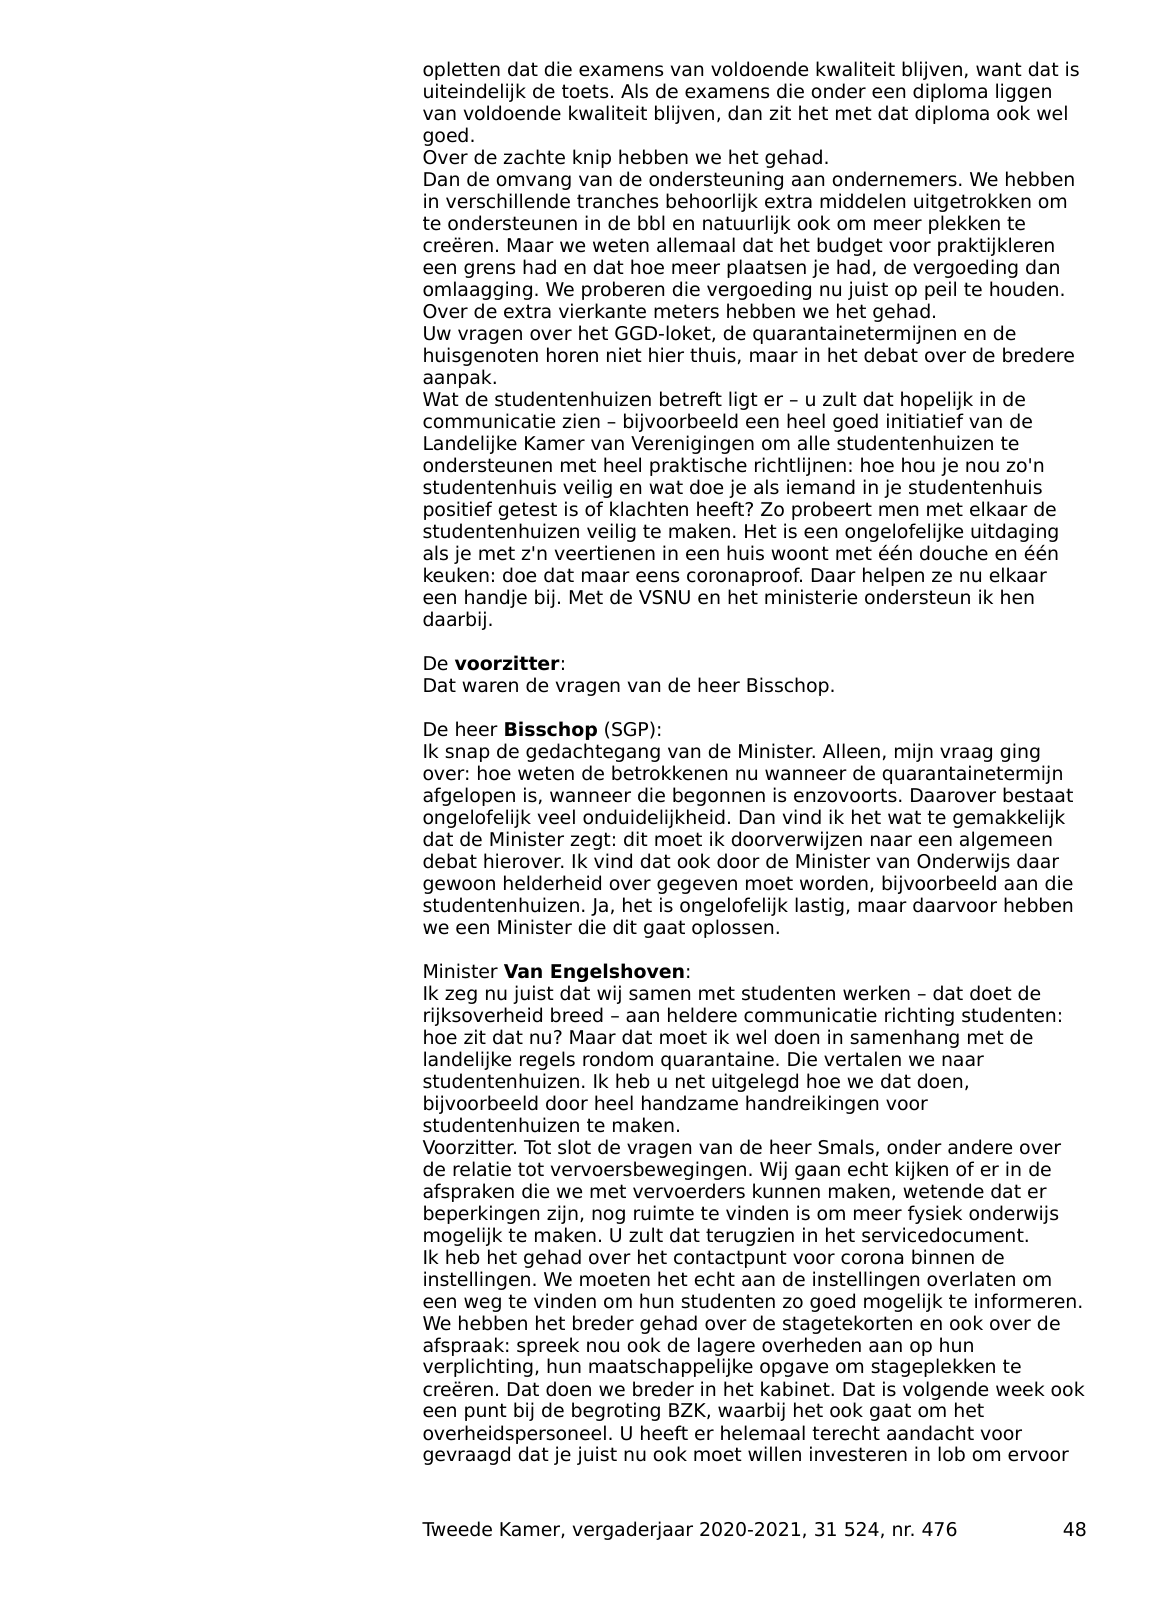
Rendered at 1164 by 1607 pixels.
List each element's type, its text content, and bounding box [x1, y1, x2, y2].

text Over de extra vierkante meters hebben we het gehad. [422, 301, 1087, 323]
text Dat waren de vragen van de heer Bisschop. [422, 675, 1087, 697]
text We hebben het breder gehad over de stagetekorten en ook over de afspraak: spreek nou ook de lagere overheden aan op hun verplichting, hun maatschappelijke opgave om stageplekken te creëren. Dat doen we breder in het kabinet. Dat is volgende week ook een punt bij de begroting BZK, waarbij het ook gaat om het overheidspersoneel. U heeft er helemaal terecht aandacht voor gevraagd dat je juist nu ook moet willen investeren in lob om ervoor [422, 1312, 1087, 1466]
text De heer Bisschop (SGP): [422, 719, 1087, 741]
text Ik zeg nu juist dat wij samen met studenten werken – dat doet de rijksoverheid breed – aan heldere communicatie richting studenten: hoe zit dat nu? Maar dat moet ik wel doen in samenhang met de landelijke regels rondom quarantaine. Die vertalen we naar studentenhuizen. Ik heb u net uitgelegd hoe we dat doen, bijvoorbeeld door heel handzame handreikingen voor studentenhuizen te maken. [422, 983, 1087, 1137]
text Minister Van Engelshoven: [422, 961, 1087, 983]
text De voorzitter: [422, 653, 1087, 675]
text Wat de studentenhuizen betreft ligt er – u zult dat hopelijk in de communicatie zien – bijvoorbeeld een heel goed initiatief van de Landelijke Kamer van Verenigingen om alle studentenhuizen te ondersteunen met heel praktische richtlijnen: hoe hou je nou zo'n studentenhuis veilig en wat doe je als iemand in je studentenhuis positief getest is of klachten heeft? Zo probeert men met elkaar de studentenhuizen veilig te maken. Het is een ongelofelijke uitdaging als je met z'n veertienen in een huis woont met één douche en één keuken: doe dat maar eens coronaproof. Daar helpen ze nu elkaar een handje bij. Met de VSNU en het ministerie ondersteun ik hen daarbij. [422, 389, 1087, 631]
text opletten dat die examens van voldoende kwaliteit blijven, want dat is uiteindelijk de toets. Als de examens die onder een diploma liggen van voldoende kwaliteit blijven, dan zit het met dat diploma ook wel goed. [422, 59, 1087, 147]
text Dan de omvang van de ondersteuning aan ondernemers. We hebben in verschillende tranches behoorlijk extra middelen uitgetrokken om te ondersteunen in de bbl en natuurlijk ook om meer plekken te creëren. Maar we weten allemaal dat het budget voor praktijkleren een grens had en dat hoe meer plaatsen je had, de vergoeding dan omlaagging. We proberen die vergoeding nu juist op peil te houden. [422, 169, 1087, 301]
text Uw vragen over het GGD-loket, de quarantainetermijnen en de huisgenoten horen niet hier thuis, maar in het debat over de bredere aanpak. [422, 323, 1087, 389]
text Ik heb het gehad over het contactpunt voor corona binnen de instellingen. We moeten het echt aan de instellingen overlaten om een weg te vinden om hun studenten zo goed mogelijk te informeren. [422, 1247, 1087, 1312]
text Ik snap de gedachtegang van de Minister. Alleen, mijn vraag ging over: hoe weten de betrokkenen nu wanneer de quarantainetermijn afgelopen is, wanneer die begonnen is enzovoorts. Daarover bestaat ongelofelijk veel onduidelijkheid. Dan vind ik het wat te gemakkelijk dat de Minister zegt: dit moet ik doorverwijzen naar een algemeen debat hierover. Ik vind dat ook door de Minister van Onderwijs daar gewoon helderheid over gegeven moet worden, bijvoorbeeld aan die studentenhuizen. Ja, het is ongelofelijk lastig, maar daarvoor hebben we een Minister die dit gaat oplossen. [422, 741, 1087, 939]
text Voorzitter. Tot slot de vragen van de heer Smals, onder andere over de relatie tot vervoersbewegingen. Wij gaan echt kijken of er in de afspraken die we met vervoerders kunnen maken, wetende dat er beperkingen zijn, nog ruimte te vinden is om meer fysiek onderwijs mogelijk te maken. U zult dat terugzien in het servicedocument. [422, 1137, 1087, 1247]
text Over de zachte knip hebben we het gehad. [422, 147, 1087, 169]
